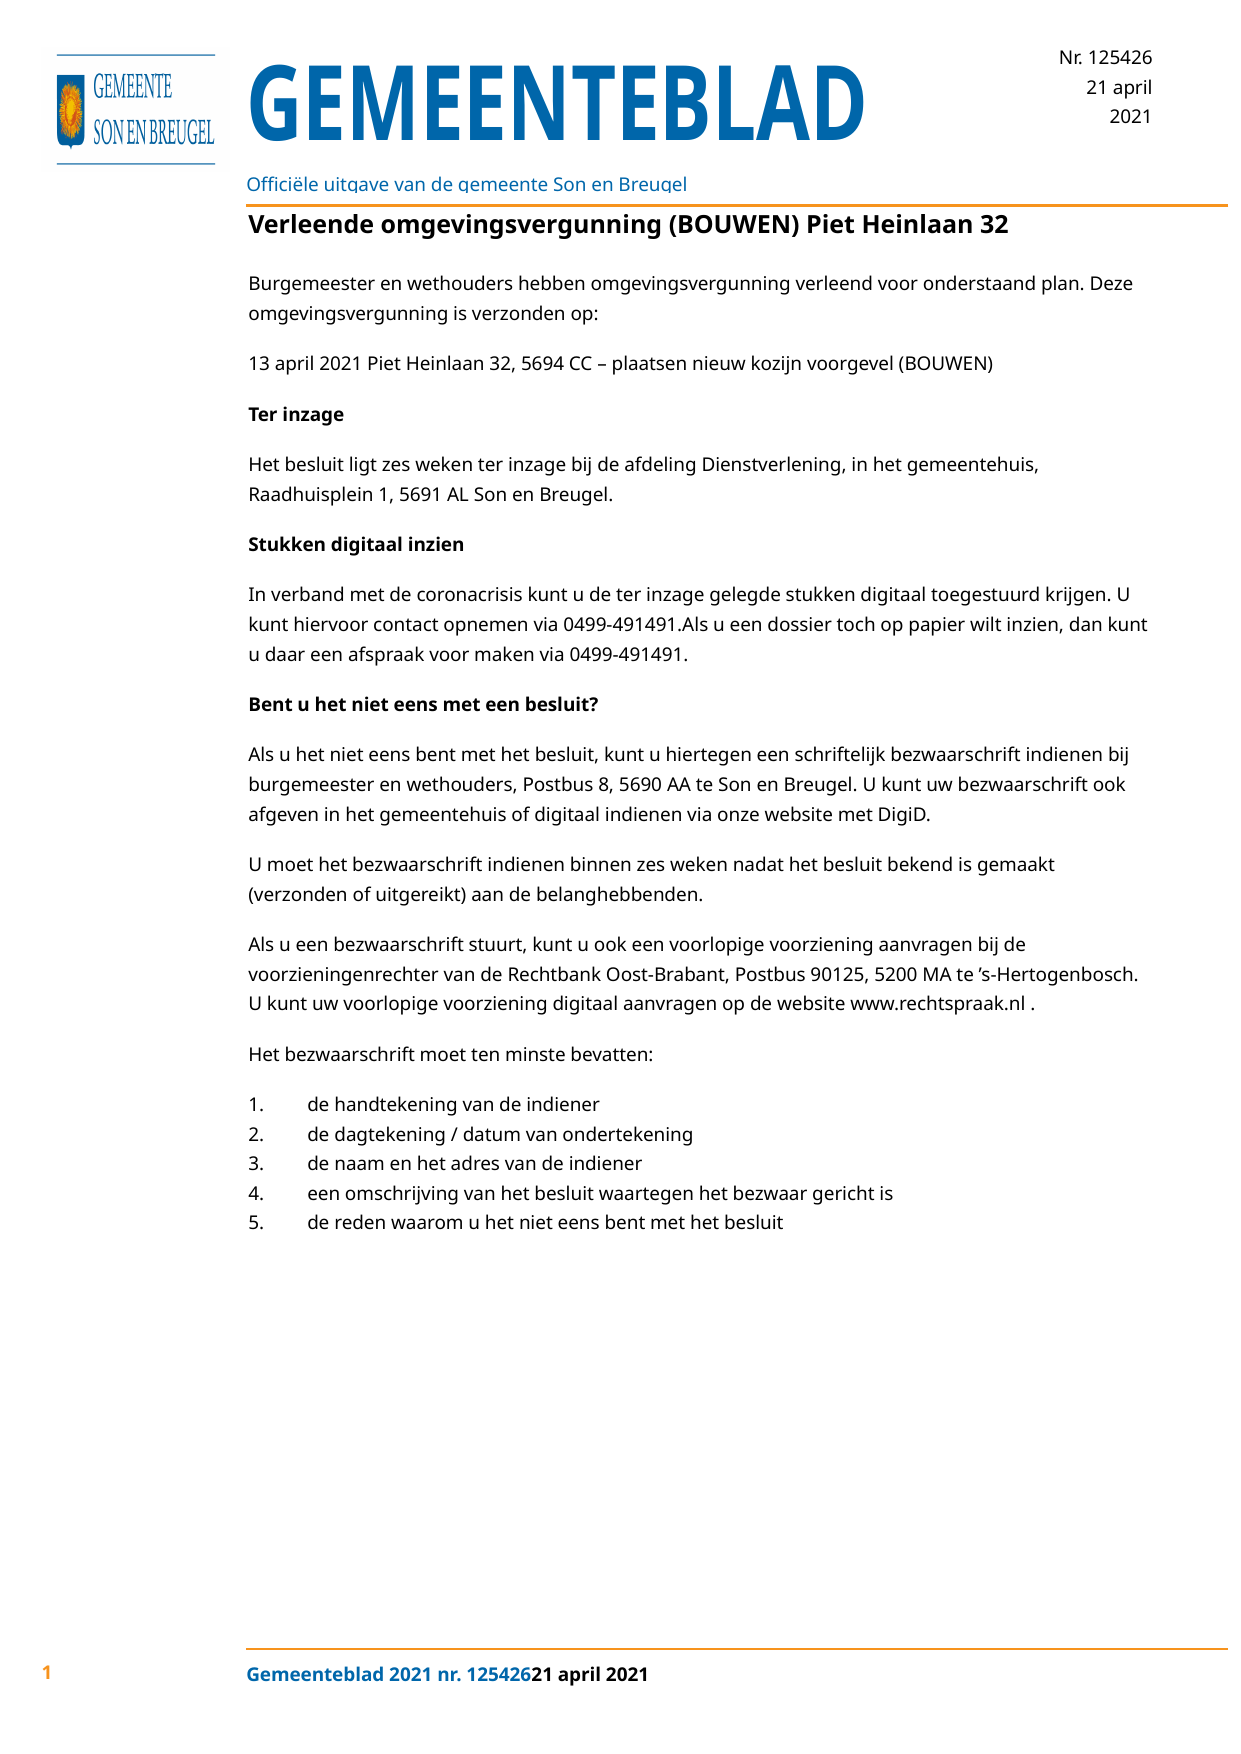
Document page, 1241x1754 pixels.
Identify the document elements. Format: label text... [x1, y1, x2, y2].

text Burgemeester en wethouders hebben omgevingsvergunning verleend voor onderstaand plan. Deze omgevingsvergunning is verzonden op: [248, 270, 1152, 326]
list de dagtekening / datum van ondertekening [248, 1121, 1152, 1146]
text Als u het niet eens bent met het besluit, kunt u hiertegen een schriftelijk bezwaarschrift indienen bij burgemeester en wethouders, Postbus 8, 5690 AA te Son en Breugel. U kunt uw bezwaarschrift ook afgeven in het gemeentehuis of digitaal indienen via onze website met DigiD. [248, 742, 1152, 826]
text 13 april 2021 Piet Heinlaan 32, 5694 CC – plaatsen nieuw kozijn voorgevel (BOUWEN) [248, 350, 1152, 376]
text Ter inzage [248, 401, 1152, 426]
list de naam en het adres van de indiener [248, 1150, 1152, 1176]
text U moet het bezwaarschrift indienen binnen zes weken nadat het besluit bekend is gemaakt (verzonden of uitgereikt) aan de belanghebbenden. [248, 851, 1152, 906]
list een omschrijving van het besluit waartegen het bezwaar gericht is [248, 1180, 1152, 1206]
text Als u een bezwaarschrift stuurt, kunt u ook een voorlopige voorziening aanvragen bij de voorzieningenrechter van de Rechtbank Oost-Brabant, Postbus 90125, 5200 MA te ’s-Hertogenbosch. U kunt uw voorlopige voorziening digitaal aanvragen op de website www.rechtspraak.nl . [248, 931, 1152, 1016]
picture [41, 47, 231, 172]
list de handtekening van de indiener [248, 1091, 1152, 1117]
text Het besluit ligt zes weken ter inzage bij de afdeling Dienstverlening, in het gemeentehuis, Raadhuisplein 1, 5691 AL Son en Breugel. [248, 451, 1152, 506]
text Verleende omgevingsvergunning (BOUWEN) Piet Heinlaan 32 [248, 207, 1152, 241]
text Stukken digitaal inzien [248, 531, 1152, 557]
text Bent u het niet eens met een besluit? [248, 691, 1152, 717]
list de reden waarom u het niet eens bent met het besluit [248, 1209, 1152, 1235]
text Het bezwaarschrift moet ten minste bevatten: [248, 1041, 1152, 1066]
text In verband met de coronacrisis kunt u de ter inzage gelegde stukken digitaal toegestuurd krijgen. U kunt hiervoor contact opnemen via 0499-491491.Als u een dossier toch op papier wilt inzien, dan kunt u daar een afspraak voor maken via 0499-491491. [248, 582, 1152, 666]
